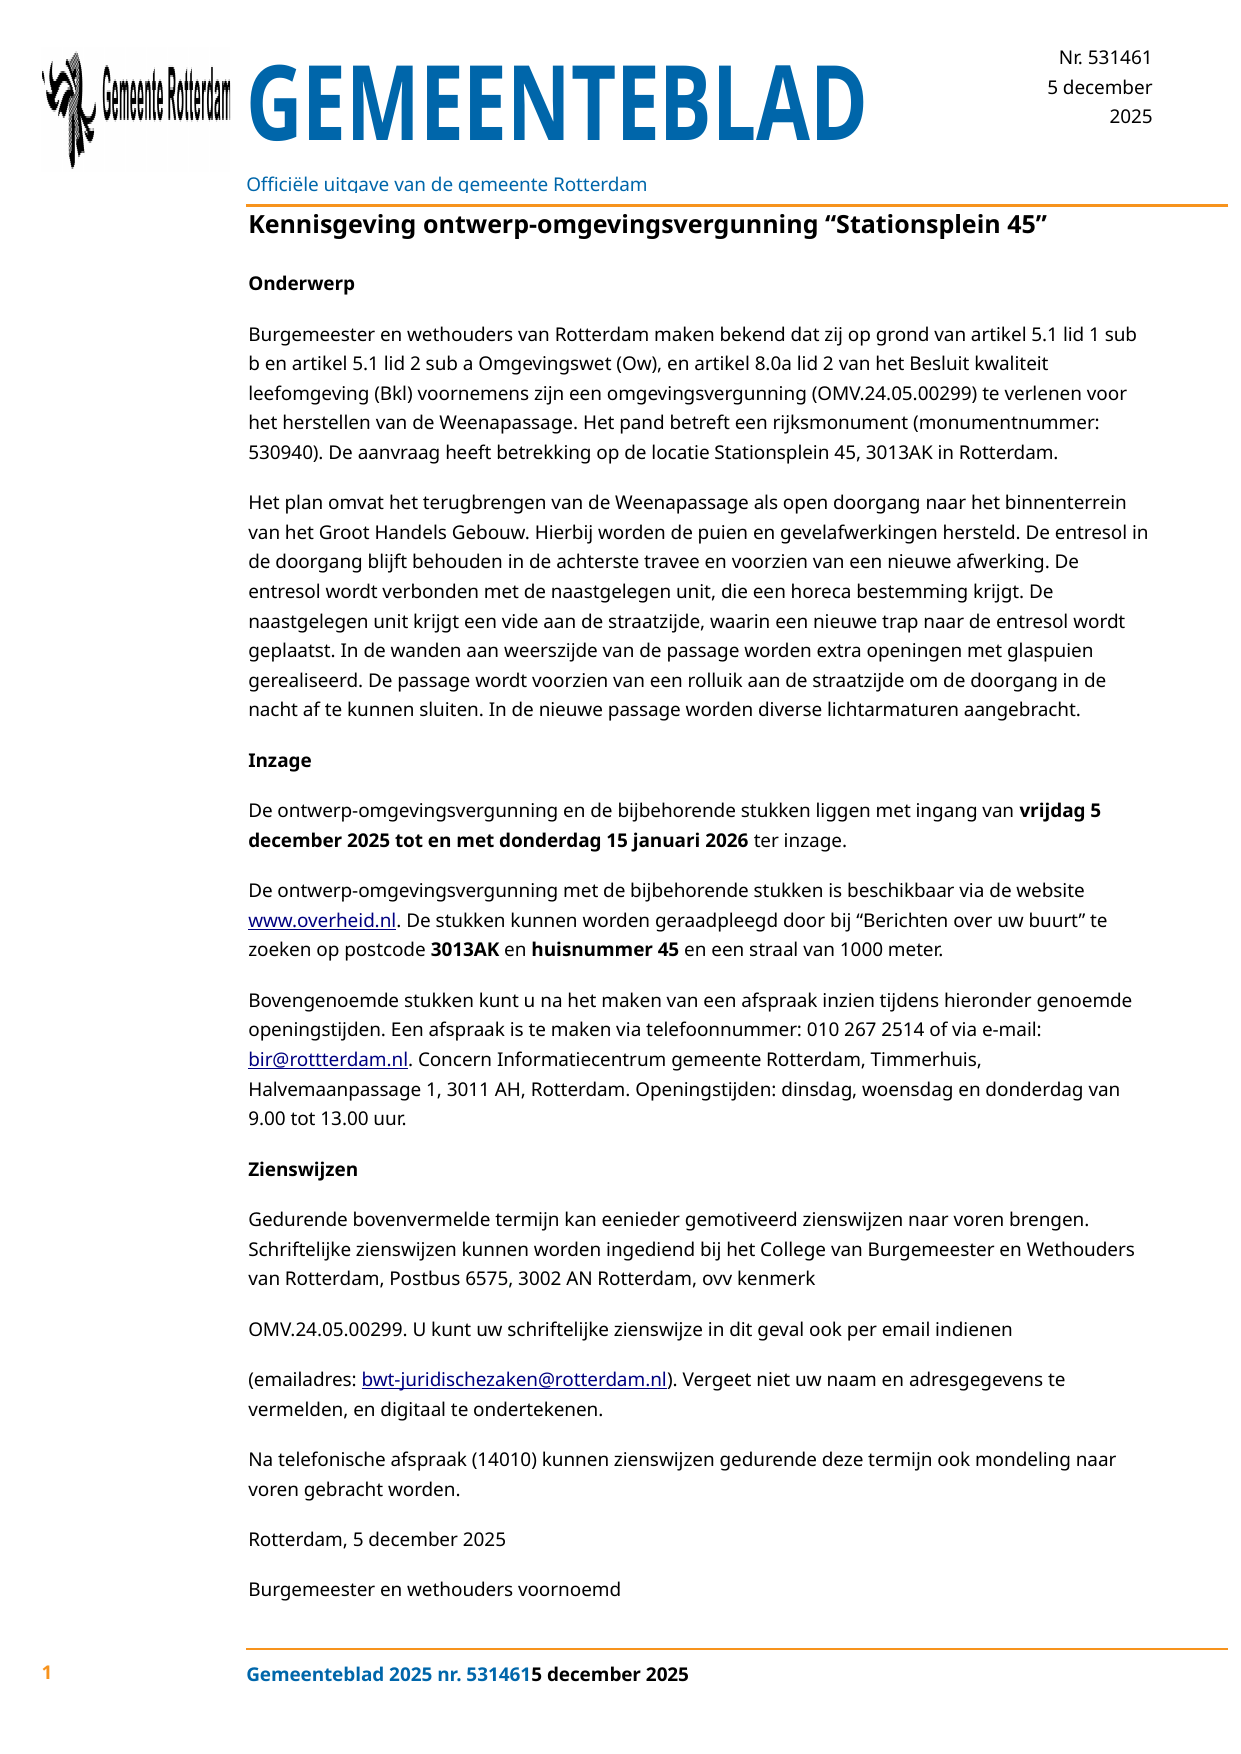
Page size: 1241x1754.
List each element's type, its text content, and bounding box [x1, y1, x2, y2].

text Rotterdam, 5 december 2025 [248, 1526, 1152, 1552]
text Onderwerp [248, 270, 1152, 296]
text Burgemeester en wethouders van Rotterdam maken bekend dat zij op grond van artikel 5.1 lid 1 sub b en artikel 5.1 lid 2 sub a Omgevingswet (Ow), en artikel 8.0a lid 2 van het Besluit kwaliteit leefomgeving (Bkl) voornemens zijn een omgevingsvergunning (OMV.24.05.00299) te verlenen voor het herstellen van de Weenapassage. Het pand betreft een rijksmonument (monumentnummer: 530940). De aanvraag heeft betrekking op de locatie Stationsplein 45, 3013AK in Rotterdam. [248, 321, 1152, 465]
text Na telefonische afspraak (14010) kunnen zienswijzen gedurende deze termijn ook mondeling naar voren gebracht worden. [248, 1446, 1152, 1501]
text De ontwerp-omgevingsvergunning en de bijbehorende stukken liggen met ingang van vrijdag 5 december 2025 tot en met donderdag 15 januari 2026 ter inzage. [248, 797, 1152, 853]
text Inzage [248, 747, 1152, 773]
text Het plan omvat het terugbrengen van de Weenapassage als open doorgang naar het binnenterrein van het Groot Handels Gebouw. Hierbij worden de puien en gevelafwerkingen hersteld. De entresol in de doorgang blijft behouden in de achterste travee en voorzien van een nieuwe afwerking. De entresol wordt verbonden met de naastgelegen unit, die een horeca bestemming krijgt. De naastgelegen unit krijgt een vide aan de straatzijde, waarin een nieuwe trap naar de entresol wordt geplaatst. In de wanden aan weerszijde van de passage worden extra openingen met glaspuien gerealiseerd. De passage wordt voorzien van een rolluik aan de straatzijde om de doorgang in de nacht af te kunnen sluiten. In de nieuwe passage worden diverse lichtarmaturen aangebracht. [248, 489, 1152, 722]
text OMV.24.05.00299. U kunt uw schriftelijke zienswijze in dit geval ook per email indienen [248, 1316, 1152, 1341]
text Bovengenoemde stukken kunt u na het maken van een afspraak inzien tijdens hieronder genoemde openingstijden. Een afspraak is te maken via telefoonnummer: 010 267 2514 of via e-mail: bir@rottterdam.nl. Concern Informatiecentrum gemeente Rotterdam, Timmerhuis, Halvemaanpassage 1, 3011 AH, Rotterdam. Openingstijden: dinsdag, woensdag en donderdag van 9.00 tot 13.00 uur. [248, 987, 1152, 1131]
picture [41, 47, 231, 172]
text Zienswijzen [248, 1156, 1152, 1181]
text De ontwerp-omgevingsvergunning met de bijbehorende stukken is beschikbaar via de website www.overheid.nl. De stukken kunnen worden geraadpleegd door bij “Berichten over uw buurt” te zoeken op postcode 3013AK en huisnummer 45 en een straal van 1000 meter. [248, 877, 1152, 962]
text (emailadres: bwt-juridischezaken@rotterdam.nl). Vergeet niet uw naam en adresgegevens te vermelden, en digitaal te ondertekenen. [248, 1366, 1152, 1421]
text Gedurende bovenvermelde termijn kan eenieder gemotiveerd zienswijzen naar voren brengen. Schriftelijke zienswijzen kunnen worden ingediend bij het College van Burgemeester en Wethouders van Rotterdam, Postbus 6575, 3002 AN Rotterdam, ovv kenmerk [248, 1206, 1152, 1291]
text Kennisgeving ontwerp-omgevingsvergunning “Stationsplein 45” [248, 207, 1152, 241]
text Burgemeester en wethouders voornoemd [248, 1577, 1152, 1602]
